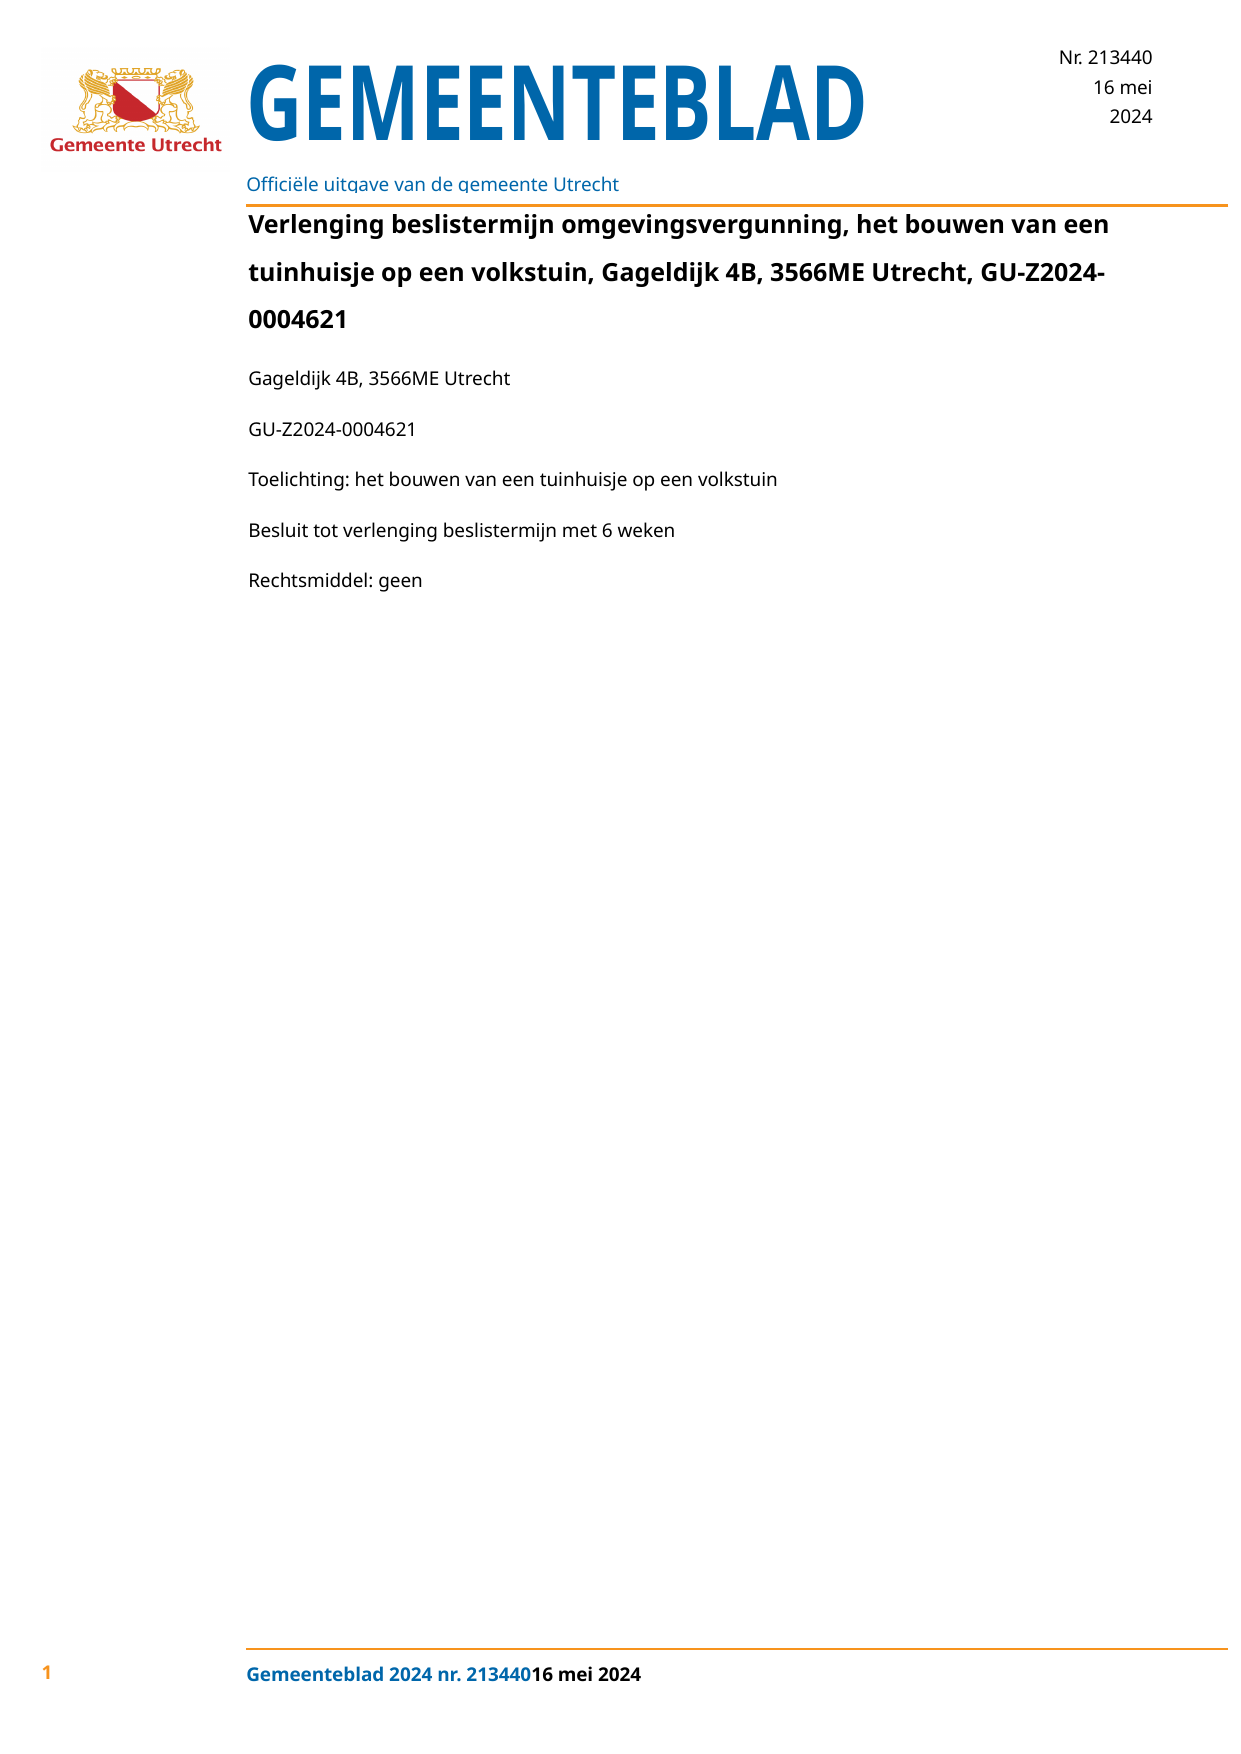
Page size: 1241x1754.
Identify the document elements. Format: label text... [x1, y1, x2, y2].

text Toelichting: het bouwen van een tuinhuisje op een volkstuin [248, 466, 1152, 492]
picture [41, 47, 231, 172]
text Verlenging beslistermijn omgevingsvergunning, het bouwen van een tuinhuisje op een volkstuin, Gageldijk 4B, 3566ME Utrecht, GU-Z2024-0004621 [248, 207, 1152, 336]
text Gageldijk 4B, 3566ME Utrecht [248, 366, 1152, 391]
text Rechtsmiddel: geen [248, 567, 1152, 593]
text Besluit tot verlenging beslistermijn met 6 weken [248, 517, 1152, 542]
text GU-Z2024-0004621 [248, 416, 1152, 442]
